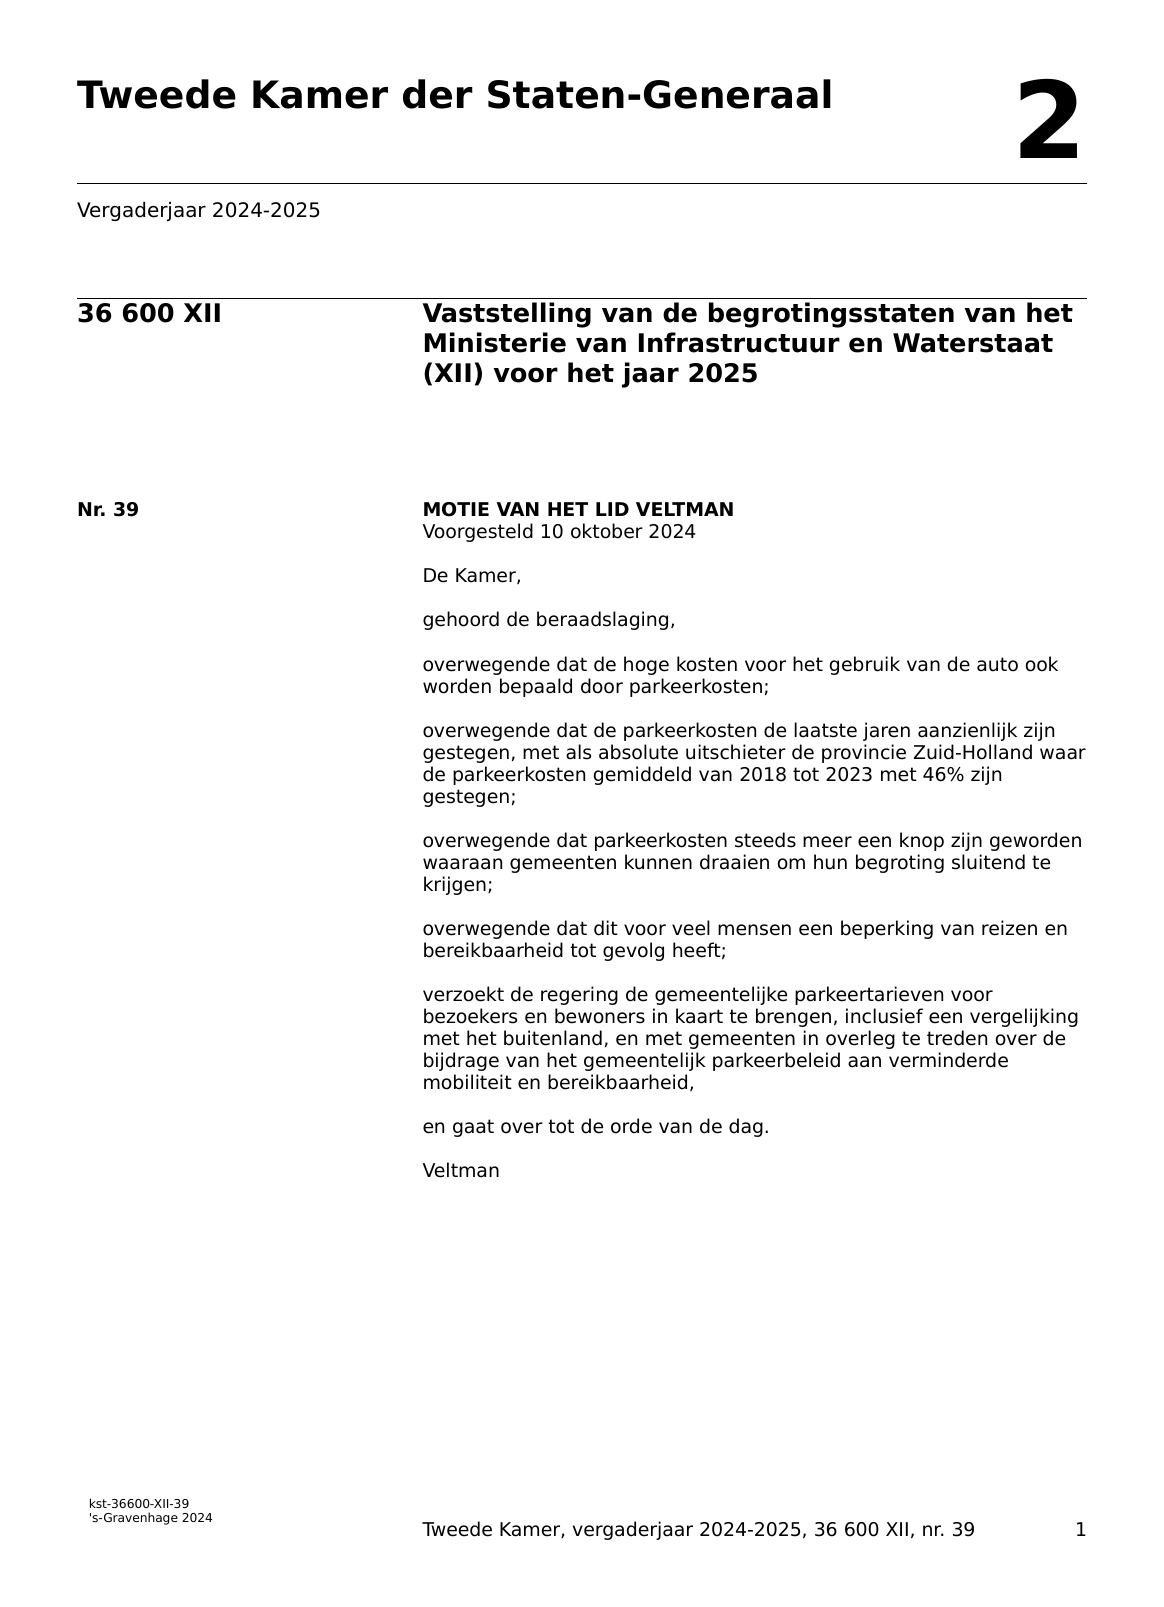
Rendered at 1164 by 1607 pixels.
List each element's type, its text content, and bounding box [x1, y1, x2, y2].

text overwegende dat dit voor veel mensen een beperking van reizen en bereikbaarheid tot gevolg heeft; [422, 918, 1087, 962]
text en gaat over tot de orde van de dag. [422, 1116, 1087, 1138]
table_header 2 [886, 59, 1087, 183]
text De Kamer, [422, 565, 1087, 587]
text gehoord de beraadslaging, [422, 609, 1087, 631]
text 's-Gravenhage 2024 [88, 1511, 323, 1525]
text Voorgesteld 10 oktober 2024 [422, 521, 1087, 543]
table_cell Vergaderjaar 2024-2025 [77, 184, 1087, 298]
text overwegende dat parkeerkosten steeds meer een knop zijn geworden waaraan gemeenten kunnen draaien om hun begroting sluitend te krijgen; [422, 830, 1087, 896]
text Veltman [422, 1160, 1087, 1182]
text overwegende dat de hoge kosten voor het gebruik van de auto ook worden bepaald door parkeerkosten; [422, 653, 1087, 697]
table_header Tweede Kamer der Staten-Generaal [77, 59, 886, 183]
text verzoekt de regering de gemeentelijke parkeertarieven voor bezoekers en bewoners in kaart te brengen, inclusief een vergelijking met het buitenland, en met gemeenten in overleg te treden over de bijdrage van het gemeentelijk parkeerbeleid aan verminderde mobiliteit en bereikbaarheid, [422, 984, 1087, 1094]
subtitle Nr. 39 MOTIE VAN HET LID VELTMAN [77, 499, 1087, 521]
text overwegende dat de parkeerkosten de laatste jaren aanzienlijk zijn gestegen, met als absolute uitschieter de provincie Zuid-Holland waar de parkeerkosten gemiddeld van 2018 tot 2023 met 46% zijn gestegen; [422, 720, 1087, 808]
subtitle 36 600 XII Vaststelling van de begrotingsstaten van het Ministerie van Infrastructuur en Waterstaat (XII) voor het jaar 2025 [77, 299, 1087, 388]
text kst-36600-XII-39 [88, 1497, 323, 1511]
